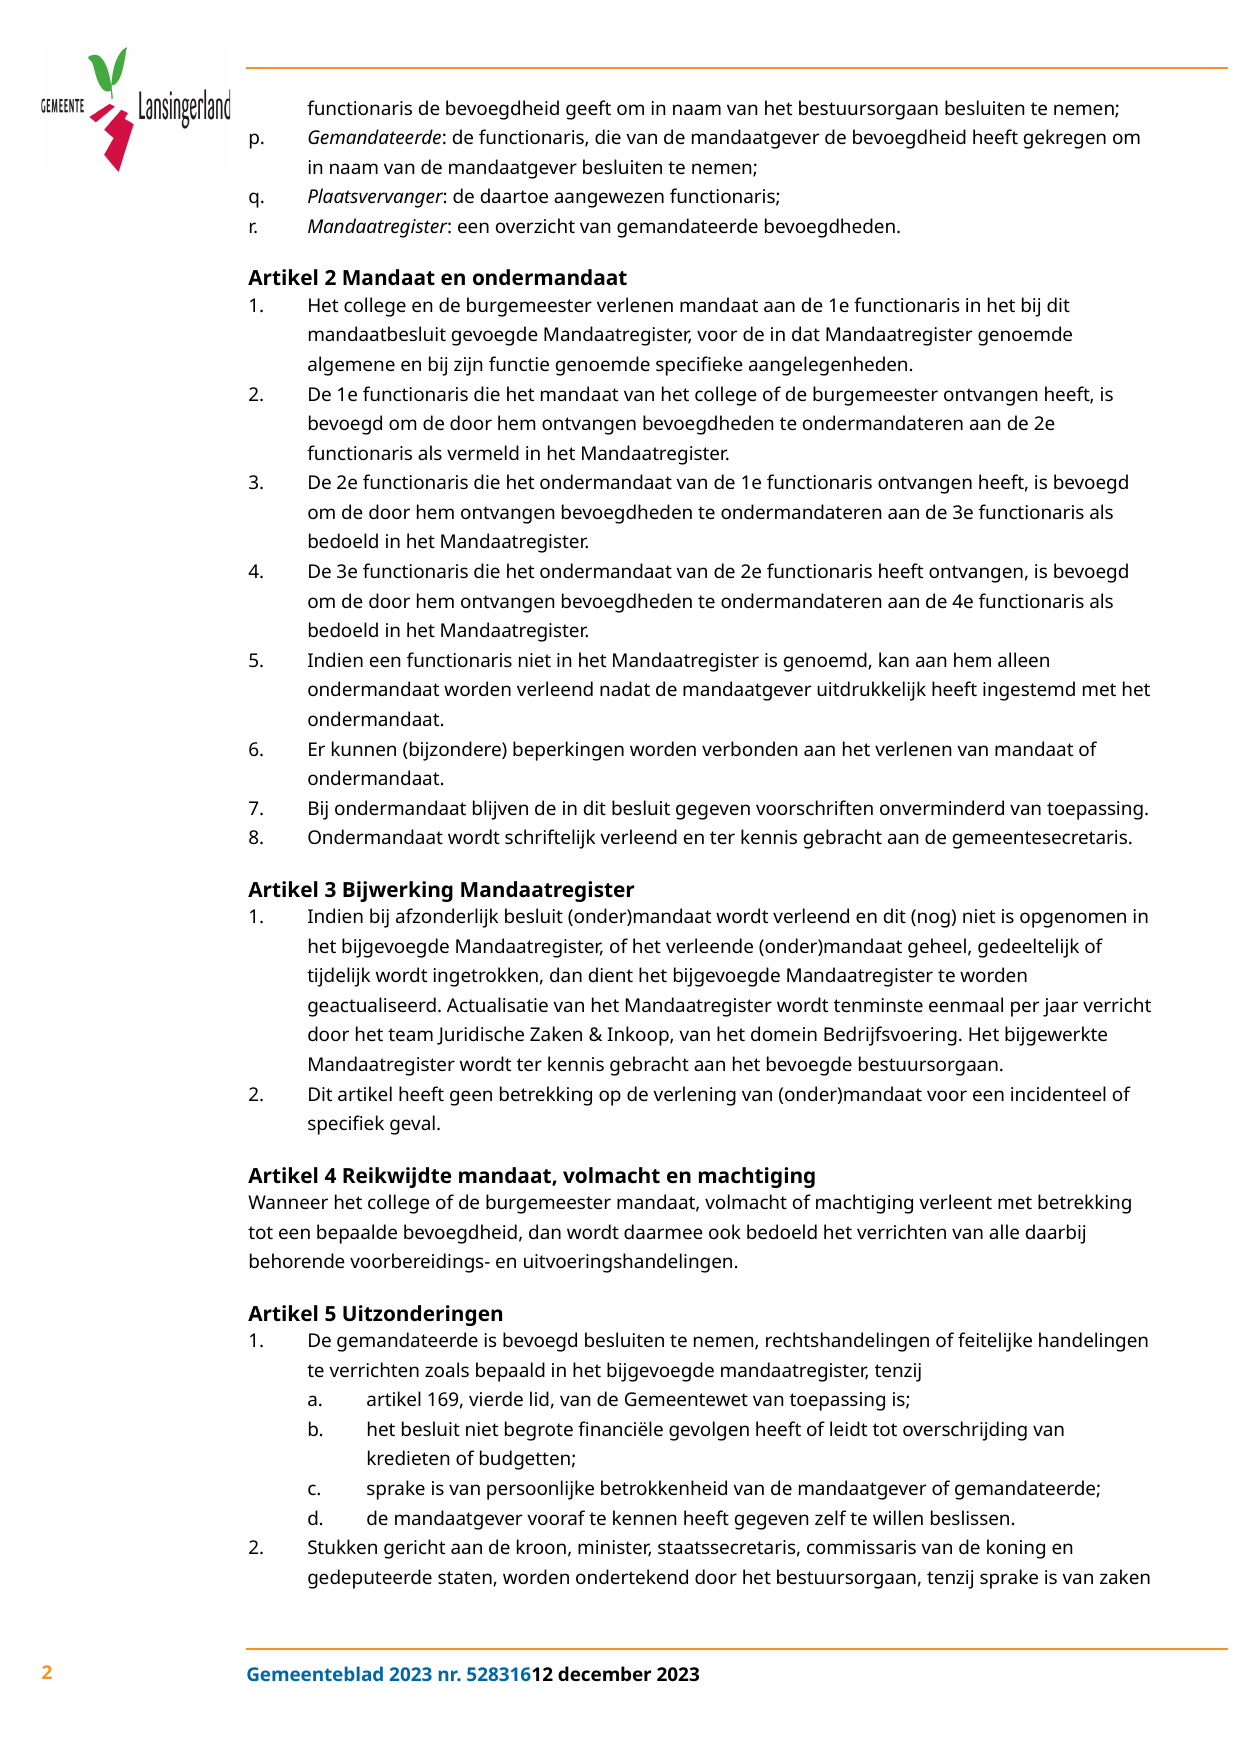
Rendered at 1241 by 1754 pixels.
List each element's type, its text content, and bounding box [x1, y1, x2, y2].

list Dit artikel heeft geen betrekking op de verlening van (onder)mandaat voor een incidenteel of specifiek geval. [248, 1081, 1152, 1136]
list De 2e functionaris die het ondermandaat van de 1e functionaris ontvangen heeft, is bevoegd om de door hem ontvangen bevoegdheden te ondermandateren aan de 3e functionaris als bedoeld in het Mandaatregister. [248, 469, 1152, 554]
list De 3e functionaris die het ondermandaat van de 2e functionaris heeft ontvangen, is bevoegd om de door hem ontvangen bevoegdheden te ondermandateren aan de 4e functionaris als bedoeld in het Mandaatregister. [248, 558, 1152, 643]
text Wanneer het college of de burgemeester mandaat, volmacht of machtiging verleent met betrekking tot een bepaalde bevoegdheid, dan wordt daarmee ook bedoeld het verrichten van alle daarbij behorende voorbereidings- en uitvoeringshandelingen. [248, 1189, 1152, 1274]
list de mandaatgever vooraf te kennen heeft gegeven zelf te willen beslissen. [307, 1505, 1152, 1531]
text Artikel 3 Bijwerking Mandaatregister [248, 875, 1152, 903]
picture [41, 47, 231, 172]
list het besluit niet begrote financiële gevolgen heeft of leidt tot overschrijding van kredieten of budgetten; [307, 1416, 1152, 1471]
list artikel 169, vierde lid, van de Gemeentewet van toepassing is; [307, 1386, 1152, 1412]
list Indien bij afzonderlijk besluit (onder)mandaat wordt verleend en dit (nog) niet is opgenomen in het bijgevoegde Mandaatregister, of het verleende (onder)mandaat geheel, gedeeltelijk of tijdelijk wordt ingetrokken, dan dient het bijgevoegde Mandaatregister te worden geactualiseerd. Actualisatie van het Mandaatregister wordt tenminste eenmaal per jaar verricht door het team Juridische Zaken & Inkoop, van het domein Bedrijfsvoering. Het bijgewerkte Mandaatregister wordt ter kennis gebracht aan het bevoegde bestuursorgaan. [248, 903, 1152, 1077]
list Bij ondermandaat blijven de in dit besluit gegeven voorschriften onverminderd van toepassing. [248, 795, 1152, 821]
list Gemandateerde: de functionaris, die van de mandaatgever de bevoegdheid heeft gekregen om in naam van de mandaatgever besluiten te nemen; [248, 124, 1152, 180]
list Mandaatregister: een overzicht van gemandateerde bevoegdheden. [248, 213, 1152, 239]
list functionaris de bevoegdheid geeft om in naam van het bestuursorgaan besluiten te nemen; [248, 95, 1152, 121]
list Ondermandaat wordt schriftelijk verleend en ter kennis gebracht aan de gemeentesecretaris. [248, 824, 1152, 850]
list Indien een functionaris niet in het Mandaatregister is genoemd, kan aan hem alleen ondermandaat worden verleend nadat de mandaatgever uitdrukkelijk heeft ingestemd met het ondermandaat. [248, 647, 1152, 732]
text Artikel 4 Reikwijdte mandaat, volmacht en machtiging [248, 1161, 1152, 1189]
list sprake is van persoonlijke betrokkenheid van de mandaatgever of gemandateerde; [307, 1475, 1152, 1501]
list De 1e functionaris die het mandaat van het college of de burgemeester ontvangen heeft, is bevoegd om de door hem ontvangen bevoegdheden te ondermandateren aan de 2e functionaris als vermeld in het Mandaatregister. [248, 381, 1152, 466]
list Er kunnen (bijzondere) beperkingen worden verbonden aan het verlenen van mandaat of ondermandaat. [248, 736, 1152, 791]
text Artikel 2 Mandaat en ondermandaat [248, 263, 1152, 292]
list De gemandateerde is bevoegd besluiten te nemen, rechtshandelingen of feitelijke handelingen te verrichten zoals bepaald in het bijgevoegde mandaatregister, tenzij [248, 1327, 1152, 1383]
text Artikel 5 Uitzonderingen [248, 1299, 1152, 1327]
list Het college en de burgemeester verlenen mandaat aan de 1e functionaris in het bij dit mandaatbesluit gevoegde Mandaatregister, voor de in dat Mandaatregister genoemde algemene en bij zijn functie genoemde specifieke aangelegenheden. [248, 292, 1152, 377]
list Stukken gericht aan de kroon, minister, staatssecretaris, commissaris van de koning en gedeputeerde staten, worden ondertekend door het bestuursorgaan, tenzij sprake is van zaken [248, 1534, 1152, 1590]
list Plaatsvervanger: de daartoe aangewezen functionaris; [248, 183, 1152, 209]
